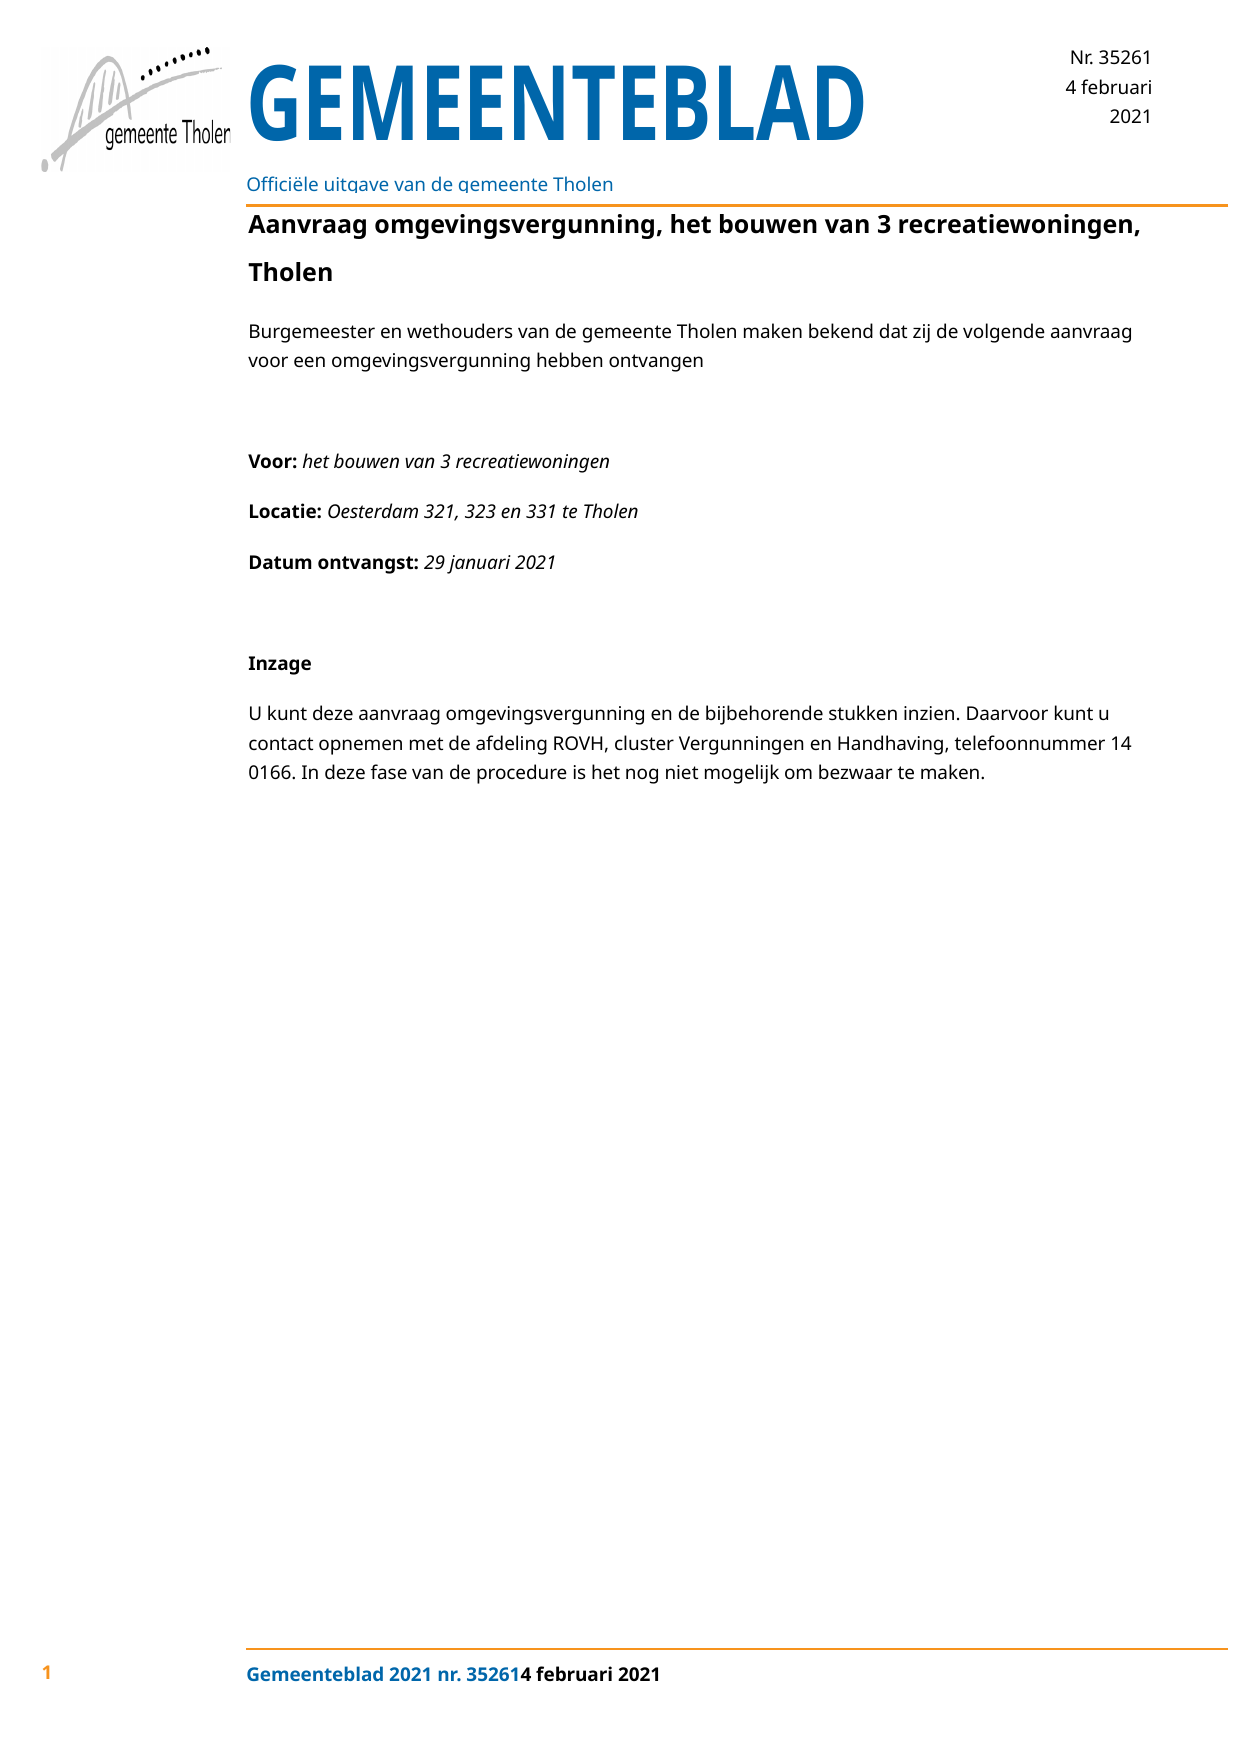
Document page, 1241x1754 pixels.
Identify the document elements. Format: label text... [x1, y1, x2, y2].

text Datum ontvangst: 29 januari 2021 [248, 549, 1152, 575]
text Inzage [248, 650, 1152, 676]
text Aanvraag omgevingsvergunning, het bouwen van 3 recreatiewoningen, Tholen [248, 207, 1152, 288]
picture [41, 47, 231, 172]
text Locatie: Oesterdam 321, 323 en 331 te Tholen [248, 499, 1152, 524]
text Burgemeester en wethouders van de gemeente Tholen maken bekend dat zij de volgende aanvraag voor een omgevingsvergunning hebben ontvangen [248, 318, 1152, 373]
text Voor: het bouwen van 3 recreatiewoningen [248, 448, 1152, 474]
text U kunt deze aanvraag omgevingsvergunning en de bijbehorende stukken inzien. Daarvoor kunt u contact opnemen met de afdeling ROVH, cluster Vergunningen en Handhaving, telefoonnummer 14 0166. In deze fase van de procedure is het nog niet mogelijk om bezwaar te maken. [248, 700, 1152, 785]
